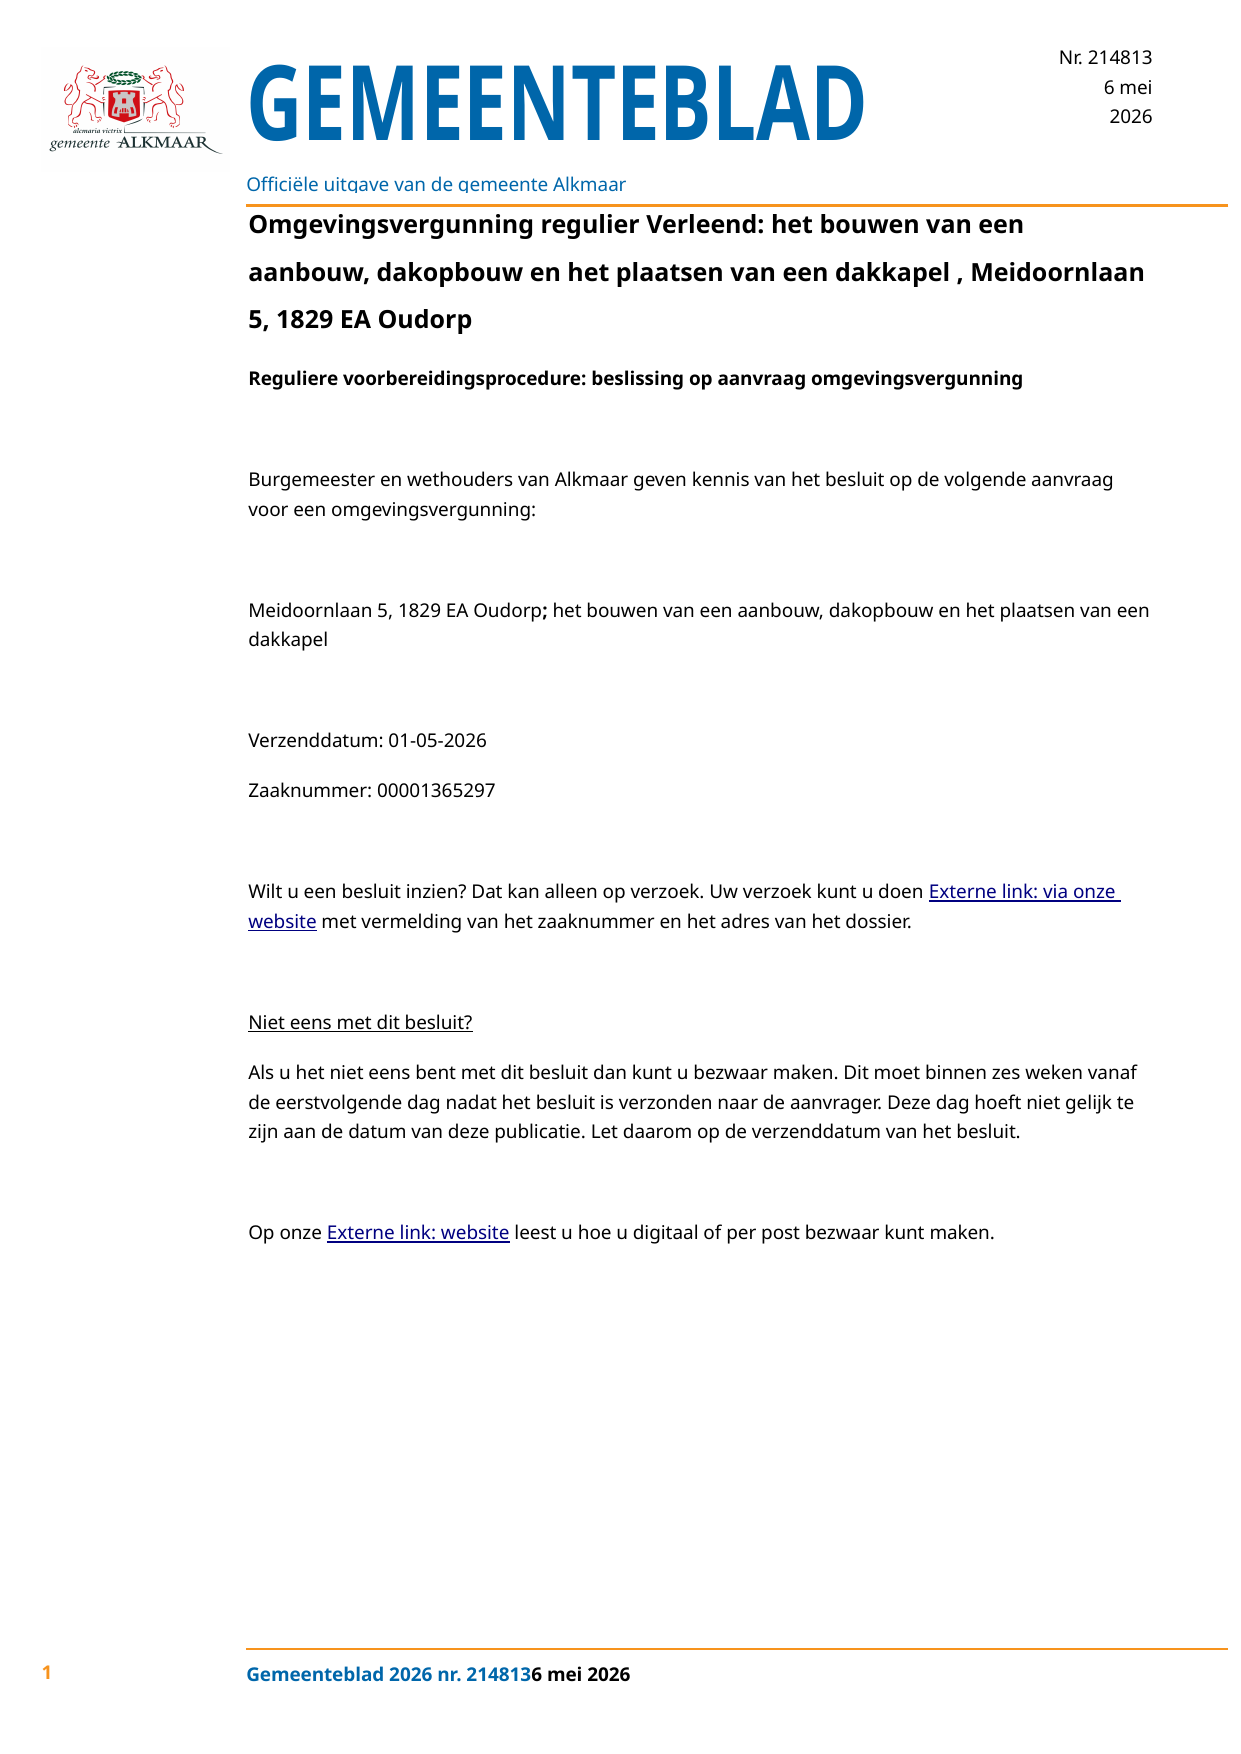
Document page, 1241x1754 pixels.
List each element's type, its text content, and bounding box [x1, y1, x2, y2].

text Op onze Externe link: website leest u hoe u digitaal of per post bezwaar kunt maken. [248, 1219, 1152, 1245]
text Burgemeester en wethouders van Alkmaar geven kennis van het besluit op de volgende aanvraag voor een omgevingsvergunning: [248, 466, 1152, 522]
text Niet eens met dit besluit? [248, 1009, 1152, 1034]
picture [41, 47, 231, 172]
text Als u het niet eens bent met dit besluit dan kunt u bezwaar maken. Dit moet binnen zes weken vanaf de eerstvolgende dag nadat het besluit is verzonden naar de aanvrager. Deze dag hoeft niet gelijk te zijn aan de datum van deze publicatie. Let daarom op de verzenddatum van het besluit. [248, 1059, 1152, 1144]
text Verzenddatum: 01-05-2026 [248, 727, 1152, 753]
text Zaaknummer: 00001365297 [248, 778, 1152, 803]
text Meidoornlaan 5, 1829 EA Oudorp; het bouwen van een aanbouw, dakopbouw en het plaatsen van een dakkapel [248, 597, 1152, 652]
text Omgevingsvergunning regulier Verleend: het bouwen van een aanbouw, dakopbouw en het plaatsen van een dakkapel , Meidoornlaan 5, 1829 EA Oudorp [248, 207, 1152, 336]
text Reguliere voorbereidingsprocedure: beslissing op aanvraag omgevingsvergunning [248, 366, 1152, 391]
text Wilt u een besluit inzien? Dat kan alleen op verzoek. Uw verzoek kunt u doen Externe link: via onze website met vermelding van het zaaknummer en het adres van het dossier. [248, 878, 1152, 934]
